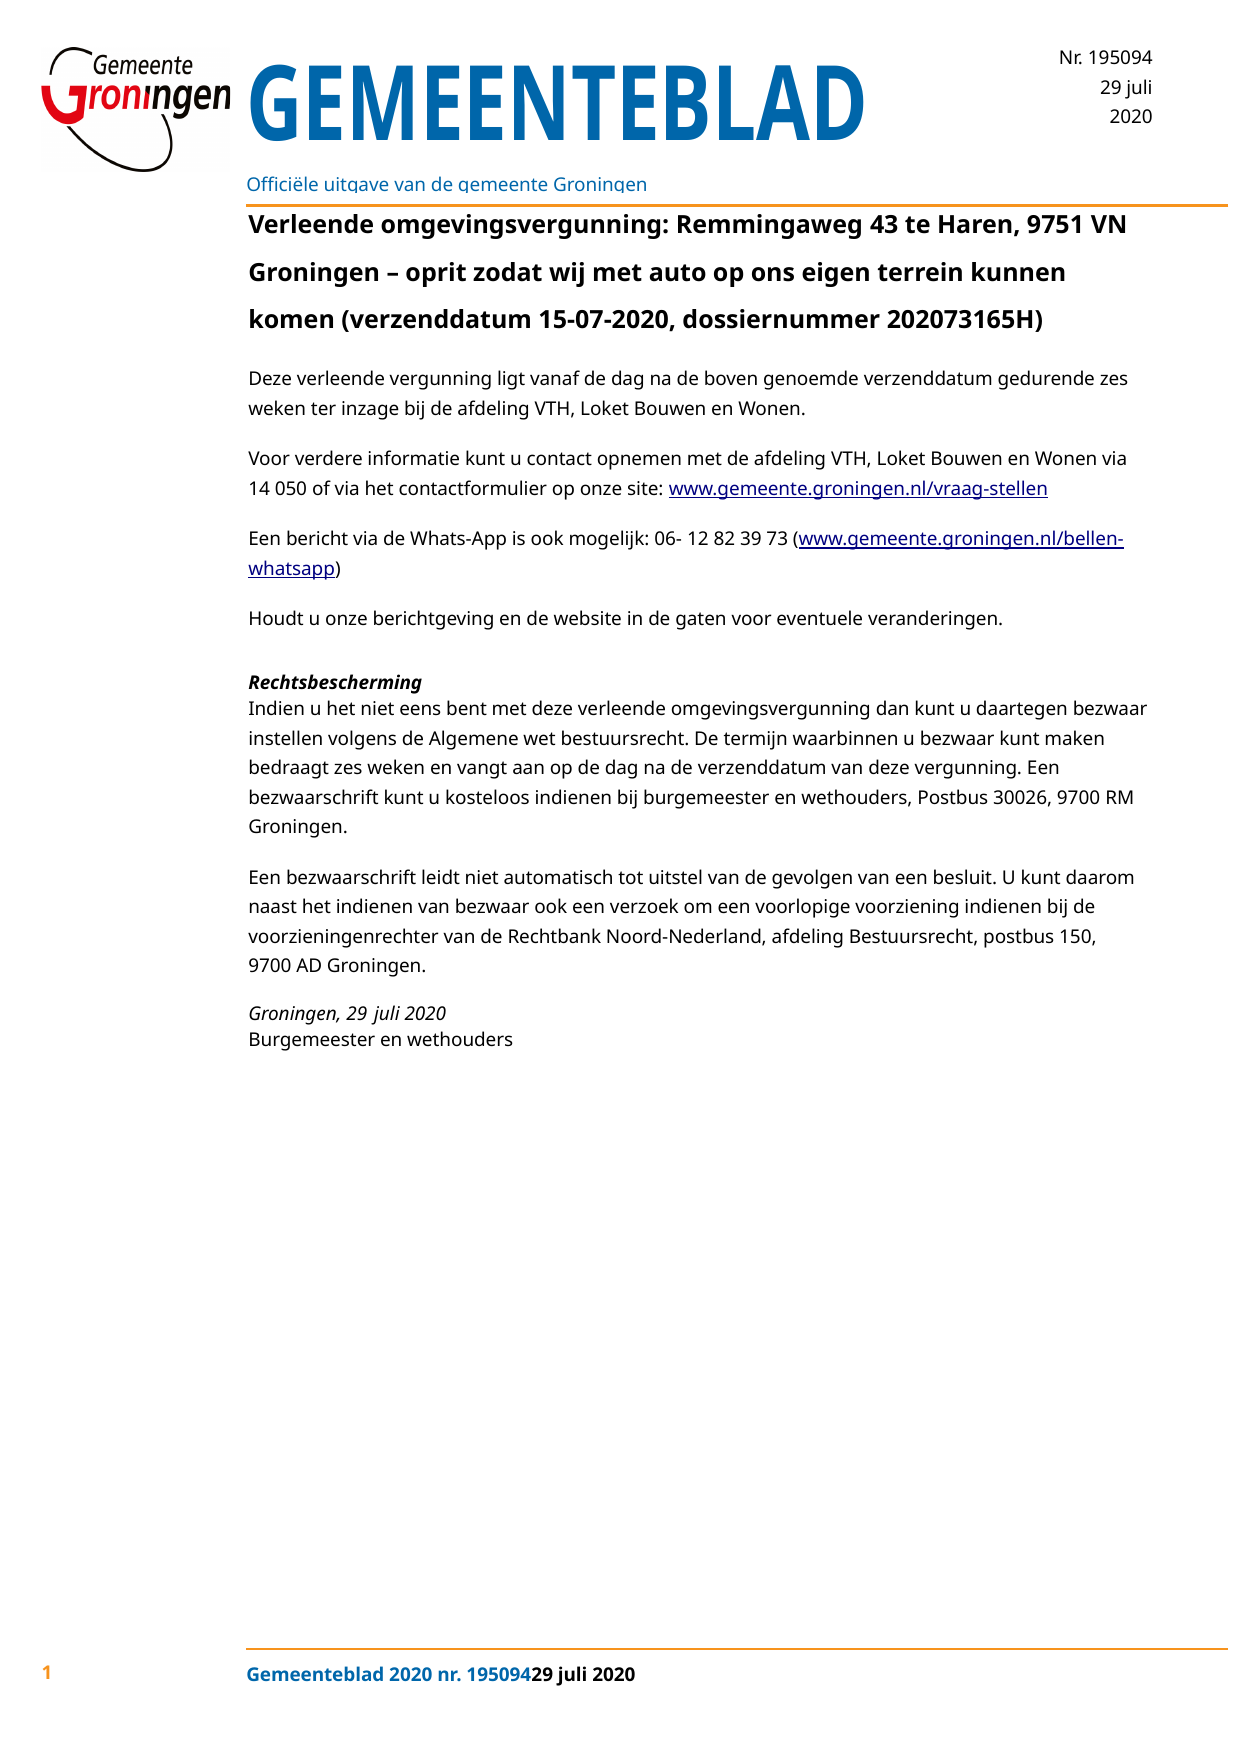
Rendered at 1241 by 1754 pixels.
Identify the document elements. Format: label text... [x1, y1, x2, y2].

text Deze verleende vergunning ligt vanaf de dag na de boven genoemde verzenddatum gedurende zes weken ter inzage bij de afdeling VTH, Loket Bouwen en Wonen. [248, 366, 1152, 421]
text Een bericht via de Whats-App is ook mogelijk: 06- 12 82 39 73 (www.gemeente.groningen.nl/bellen-whatsapp) [248, 526, 1152, 581]
text Groningen, 29 juli 2020 [248, 1001, 1152, 1026]
text Rechtsbescherming [248, 669, 1152, 695]
text Indien u het niet eens bent met deze verleende omgevingsvergunning dan kunt u daartegen bezwaar instellen volgens de Algemene wet bestuursrecht. De termijn waarbinnen u bezwaar kunt maken bedraagt zes weken en vangt aan op de dag na de verzenddatum van deze vergunning. Een bezwaarschrift kunt u kosteloos indienen bij burgemeester en wethouders, Postbus 30026, 9700 RM Groningen. [248, 695, 1152, 839]
text Voor verdere informatie kunt u contact opnemen met de afdeling VTH, Loket Bouwen en Wonen via 14 050 of via het contactformulier op onze site: www.gemeente.groningen.nl/vraag-stellen [248, 446, 1152, 501]
text Houdt u onze berichtgeving en de website in de gaten voor eventuele veranderingen. [248, 606, 1152, 631]
text Verleende omgevingsvergunning: Remmingaweg 43 te Haren, 9751 VN Groningen – oprit zodat wij met auto op ons eigen terrein kunnen komen (verzenddatum 15-07-2020, dossiernummer 202073165H) [248, 207, 1152, 336]
text Een bezwaarschrift leidt niet automatisch tot uitstel van de gevolgen van een besluit. U kunt daarom naast het indienen van bezwaar ook een verzoek om een voorlopige voorziening indienen bij de voorzieningenrechter van de Rechtbank Noord-Nederland, afdeling Bestuursrecht, postbus 150, 9700 AD Groningen. [248, 864, 1152, 978]
text Burgemeester en wethouders [248, 1026, 1152, 1052]
picture [41, 47, 231, 172]
